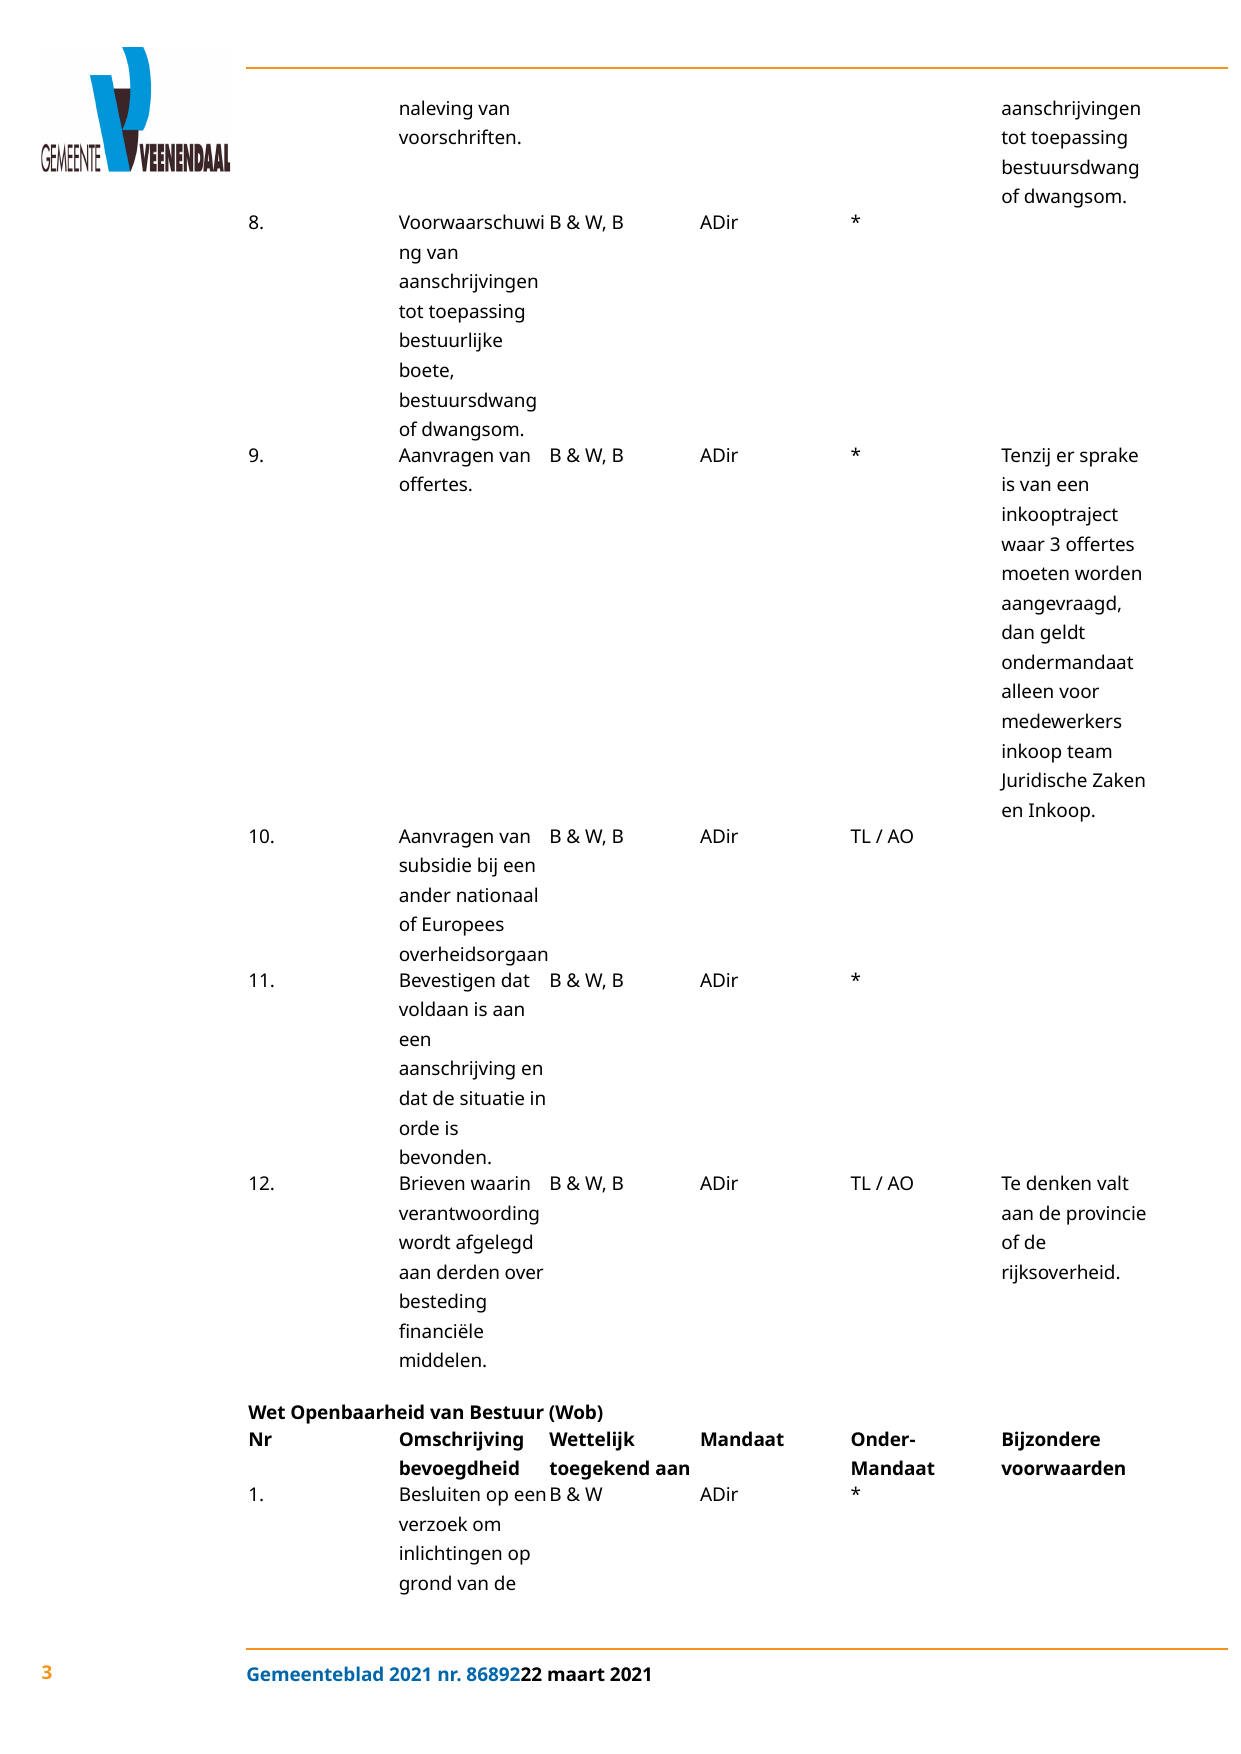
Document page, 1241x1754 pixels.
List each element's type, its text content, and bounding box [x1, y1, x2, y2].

table_cell ADir [700, 1481, 850, 1596]
table_header Bijzondere voorwaarden [1001, 1426, 1152, 1481]
table_header Nr [248, 1426, 398, 1481]
table_cell * [850, 442, 1001, 823]
table_cell [700, 95, 850, 209]
table_cell [1001, 209, 1152, 442]
table_cell B & W, B [549, 209, 700, 442]
table_cell * [850, 967, 1001, 1170]
table_cell ADir [700, 442, 850, 823]
table_cell Tenzij er sprake is van een inkooptraject waar 3 offertes moeten worden aangevraagd, dan geldt ondermandaat alleen voor medewerkers inkoop team Juridische Zaken en Inkoop. [1001, 442, 1152, 823]
table_cell TL / AO [850, 1170, 1001, 1373]
table_cell Aanvragen van offertes. [399, 442, 549, 823]
table_cell B & W, B [549, 823, 700, 967]
table_cell ADir [700, 967, 850, 1170]
table_header Onder- Mandaat [850, 1426, 1001, 1481]
table_cell Brieven waarin verantwoording wordt afgelegd aan derden over besteding financiële middelen. [399, 1170, 549, 1373]
table_cell B & W, B [549, 1170, 700, 1373]
picture [123, 47, 231, 172]
table_cell Besluiten op een verzoek om inlichtingen op grond van de [399, 1481, 549, 1596]
table_cell ADir [700, 823, 850, 967]
table_cell [248, 823, 398, 967]
table_cell [549, 95, 700, 209]
table_cell * [850, 1481, 1001, 1596]
table_cell [1001, 823, 1152, 967]
picture [41, 47, 130, 172]
table_cell aanschrijvingen tot toepassing bestuursdwang of dwangsom. [1001, 95, 1152, 209]
table_header Omschrijving bevoegdheid [399, 1426, 549, 1481]
table_cell [1001, 967, 1152, 1170]
table_cell B & W [549, 1481, 700, 1596]
table_header Wettelijk toegekend aan [549, 1426, 700, 1481]
table_cell * [850, 209, 1001, 442]
table_cell [248, 1170, 398, 1373]
table_cell [248, 1481, 398, 1596]
table_cell [248, 442, 398, 823]
table_cell [248, 95, 398, 209]
table_cell B & W, B [549, 442, 700, 823]
table_cell [248, 967, 398, 1170]
table_cell [1001, 1481, 1152, 1596]
table_cell TL / AO [850, 823, 1001, 967]
table_cell Te denken valt aan de provincie of de rijksoverheid. [1001, 1170, 1152, 1373]
table_cell Aanvragen van subsidie bij een ander nationaal of Europees overheidsorgaan [399, 823, 549, 967]
table_cell ADir [700, 209, 850, 442]
table_cell ADir [700, 1170, 850, 1373]
table_cell [850, 95, 1001, 209]
table_cell naleving van voorschriften. [399, 95, 549, 209]
table_cell Bevestigen dat voldaan is aan een aanschrijving en dat de situatie in orde is bevonden. [399, 967, 549, 1170]
table_cell [248, 209, 398, 442]
table_cell B & W, B [549, 967, 700, 1170]
text Wet Openbaarheid van Bestuur (Wob) [248, 1397, 1152, 1426]
table_header Mandaat [700, 1426, 850, 1481]
table_cell Voorwaarschuwing van aanschrijvingen tot toepassing bestuurlijke boete, bestuursdwang of dwangsom. [399, 209, 549, 442]
